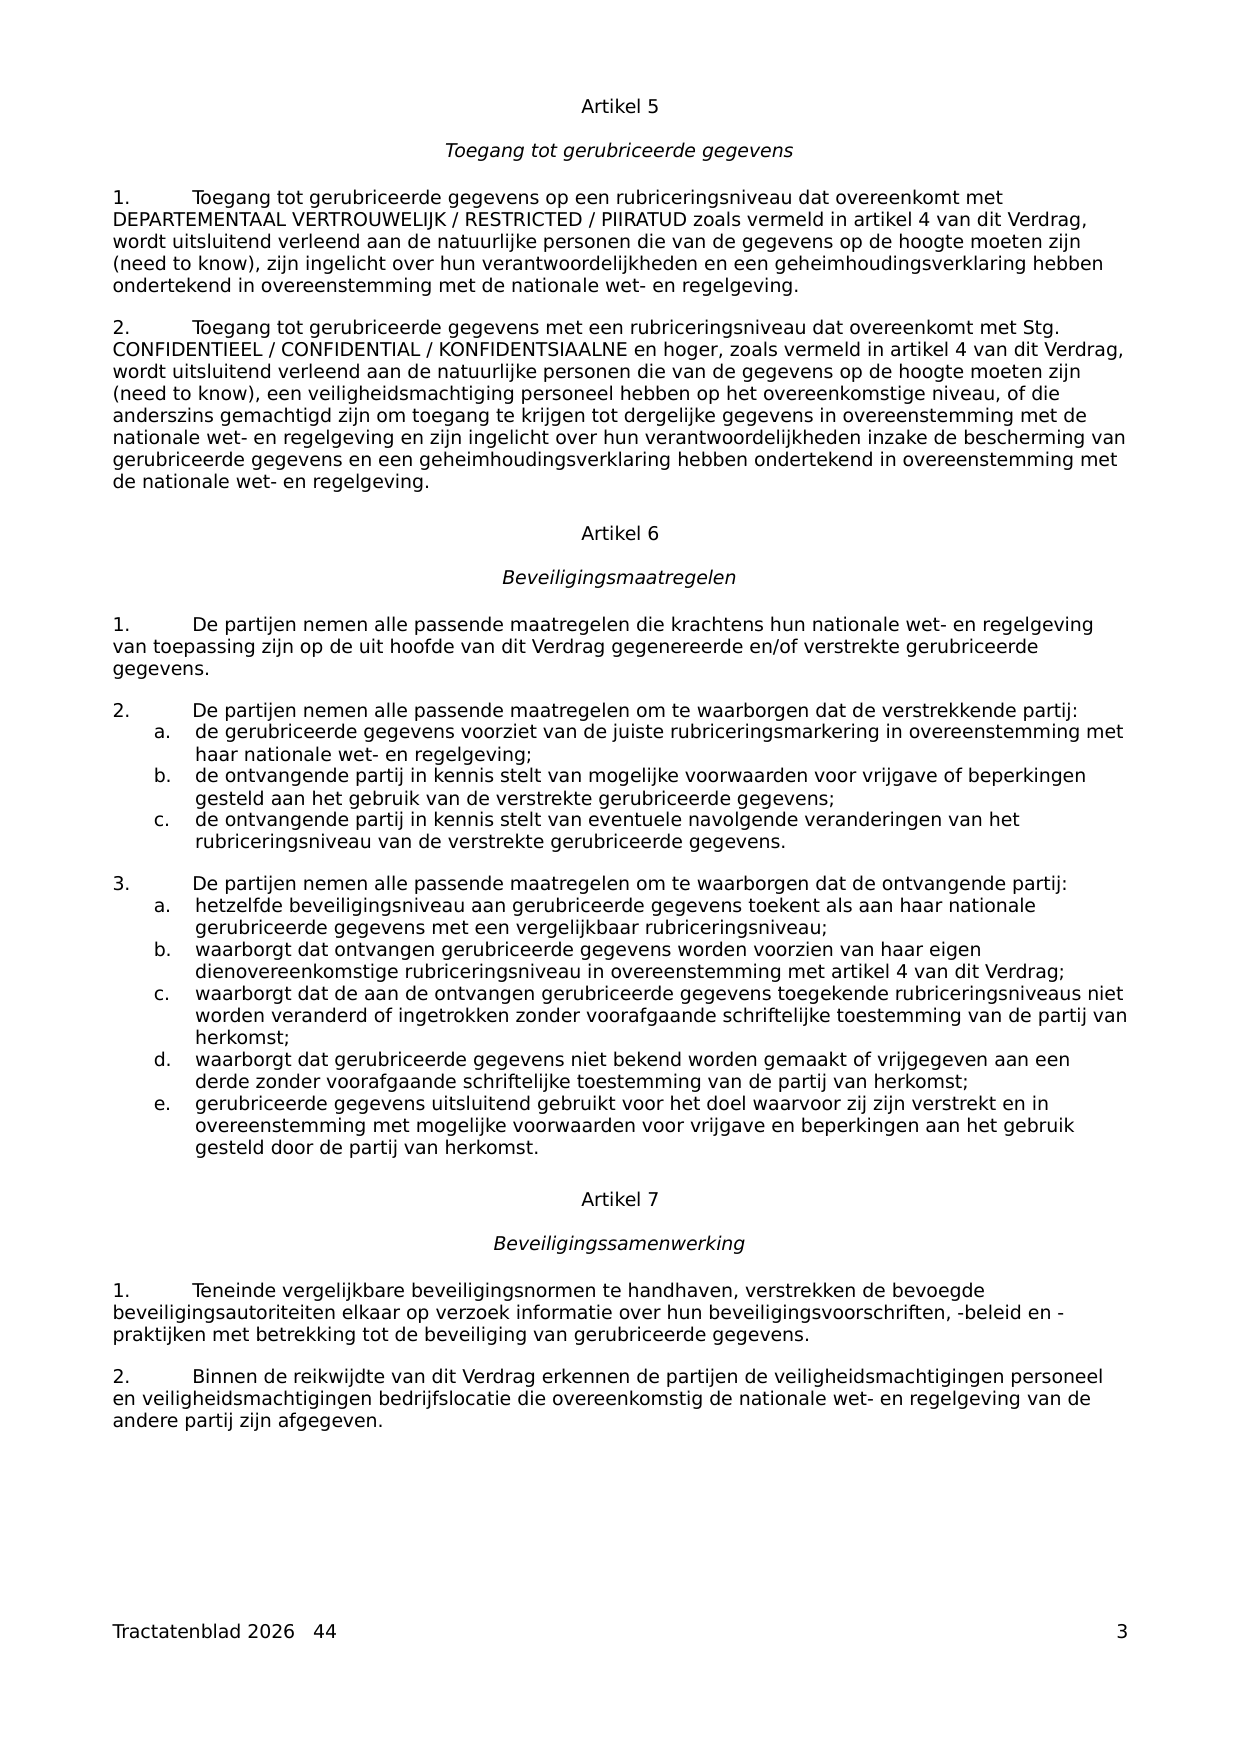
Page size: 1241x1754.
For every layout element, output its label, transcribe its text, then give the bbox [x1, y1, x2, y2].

text 1. De partijen nemen alle passende maatregelen die krachtens hun nationale wet- en regelgeving van toepassing zijn op de uit hoofde van dit Verdrag gegenereerde en/of verstrekte gerubriceerde gegevens. [112, 613, 1128, 679]
text e. gerubriceerde gegevens uitsluitend gebruikt voor het doel waarvoor zij zijn verstrekt en in overeenstemming met mogelijke voorwaarden voor vrijgave en beperkingen aan het gebruik gesteld door de partij van herkomst. [153, 1093, 1128, 1159]
text c. waarborgt dat de aan de ontvangen gerubriceerde gegevens toegekende rubriceringsniveaus niet worden veranderd of ingetrokken zonder voorafgaande schriftelijke toestemming van de partij van herkomst; [153, 983, 1128, 1049]
text 2. Binnen de reikwijdte van dit Verdrag erkennen de partijen de veiligheidsmachtigingen personeel en veiligheidsmachtigingen bedrijfslocatie die overeenkomstig de nationale wet- en regelgeving van de andere partij zijn afgegeven. [112, 1366, 1128, 1432]
subtitle Artikel 5 Toegang tot gerubriceerde gegevens [112, 96, 1128, 162]
text 3. De partijen nemen alle passende maatregelen om te waarborgen dat de ontvangende partij: [112, 873, 1128, 895]
text 1. Teneinde vergelijkbare beveiligingsnormen te handhaven, verstrekken de bevoegde beveiligingsautoriteiten elkaar op verzoek informatie over hun beveiligingsvoorschriften, -beleid en -praktijken met betrekking tot de beveiliging van gerubriceerde gegevens. [112, 1280, 1128, 1346]
text a. hetzelfde beveiligingsniveau aan gerubriceerde gegevens toekent als aan haar nationale gerubriceerde gegevens met een vergelijkbaar rubriceringsniveau; [153, 895, 1128, 939]
text d. waarborgt dat gerubriceerde gegevens niet bekend worden gemaakt of vrijgegeven aan een derde zonder voorafgaande schriftelijke toestemming van de partij van herkomst; [153, 1049, 1128, 1093]
text 2. Toegang tot gerubriceerde gegevens met een rubriceringsniveau dat overeenkomt met Stg. CONFIDENTIEEL / CONFIDENTIAL / KONFIDENTSIAALNE en hoger, zoals vermeld in artikel 4 van dit Verdrag, wordt uitsluitend verleend aan de natuurlijke personen die van de gegevens op de hoogte moeten zijn (need to know), een veiligheidsmachtiging personeel hebben op het overeenkomstige niveau, of die anderszins gemachtigd zijn om toegang te krijgen tot dergelijke gegevens in overeenstemming met de nationale wet- en regelgeving en zijn ingelicht over hun verantwoordelijkheden inzake de bescherming van gerubriceerde gegevens en een geheimhoudingsverklaring hebben ondertekend in overeenstemming met de nationale wet- en regelgeving. [112, 317, 1128, 493]
text 1. Toegang tot gerubriceerde gegevens op een rubriceringsniveau dat overeenkomt met DEPARTEMENTAAL VERTROUWELIJK / RESTRICTED / PIIRATUD zoals vermeld in artikel 4 van dit Verdrag, wordt uitsluitend verleend aan de natuurlijke personen die van de gegevens op de hoogte moeten zijn (need to know), zijn ingelicht over hun verantwoordelijkheden en een geheimhoudingsverklaring hebben ondertekend in overeenstemming met de nationale wet- en regelgeving. [112, 187, 1128, 297]
subtitle Artikel 6 Beveiligingsmaatregelen [112, 523, 1128, 588]
subtitle Artikel 7 Beveiligingssamenwerking [112, 1189, 1128, 1255]
text b. waarborgt dat ontvangen gerubriceerde gegevens worden voorzien van haar eigen dienovereenkomstige rubriceringsniveau in overeenstemming met artikel 4 van dit Verdrag; [153, 939, 1128, 983]
text 2. De partijen nemen alle passende maatregelen om te waarborgen dat de verstrekkende partij: [112, 699, 1128, 721]
text c. de ontvangende partij in kennis stelt van eventuele navolgende veranderingen van het rubriceringsniveau van de verstrekte gerubriceerde gegevens. [153, 809, 1128, 853]
text b. de ontvangende partij in kennis stelt van mogelijke voorwaarden voor vrijgave of beperkingen gesteld aan het gebruik van de verstrekte gerubriceerde gegevens; [153, 765, 1128, 809]
text a. de gerubriceerde gegevens voorziet van de juiste rubriceringsmarkering in overeenstemming met haar nationale wet- en regelgeving; [153, 721, 1128, 765]
